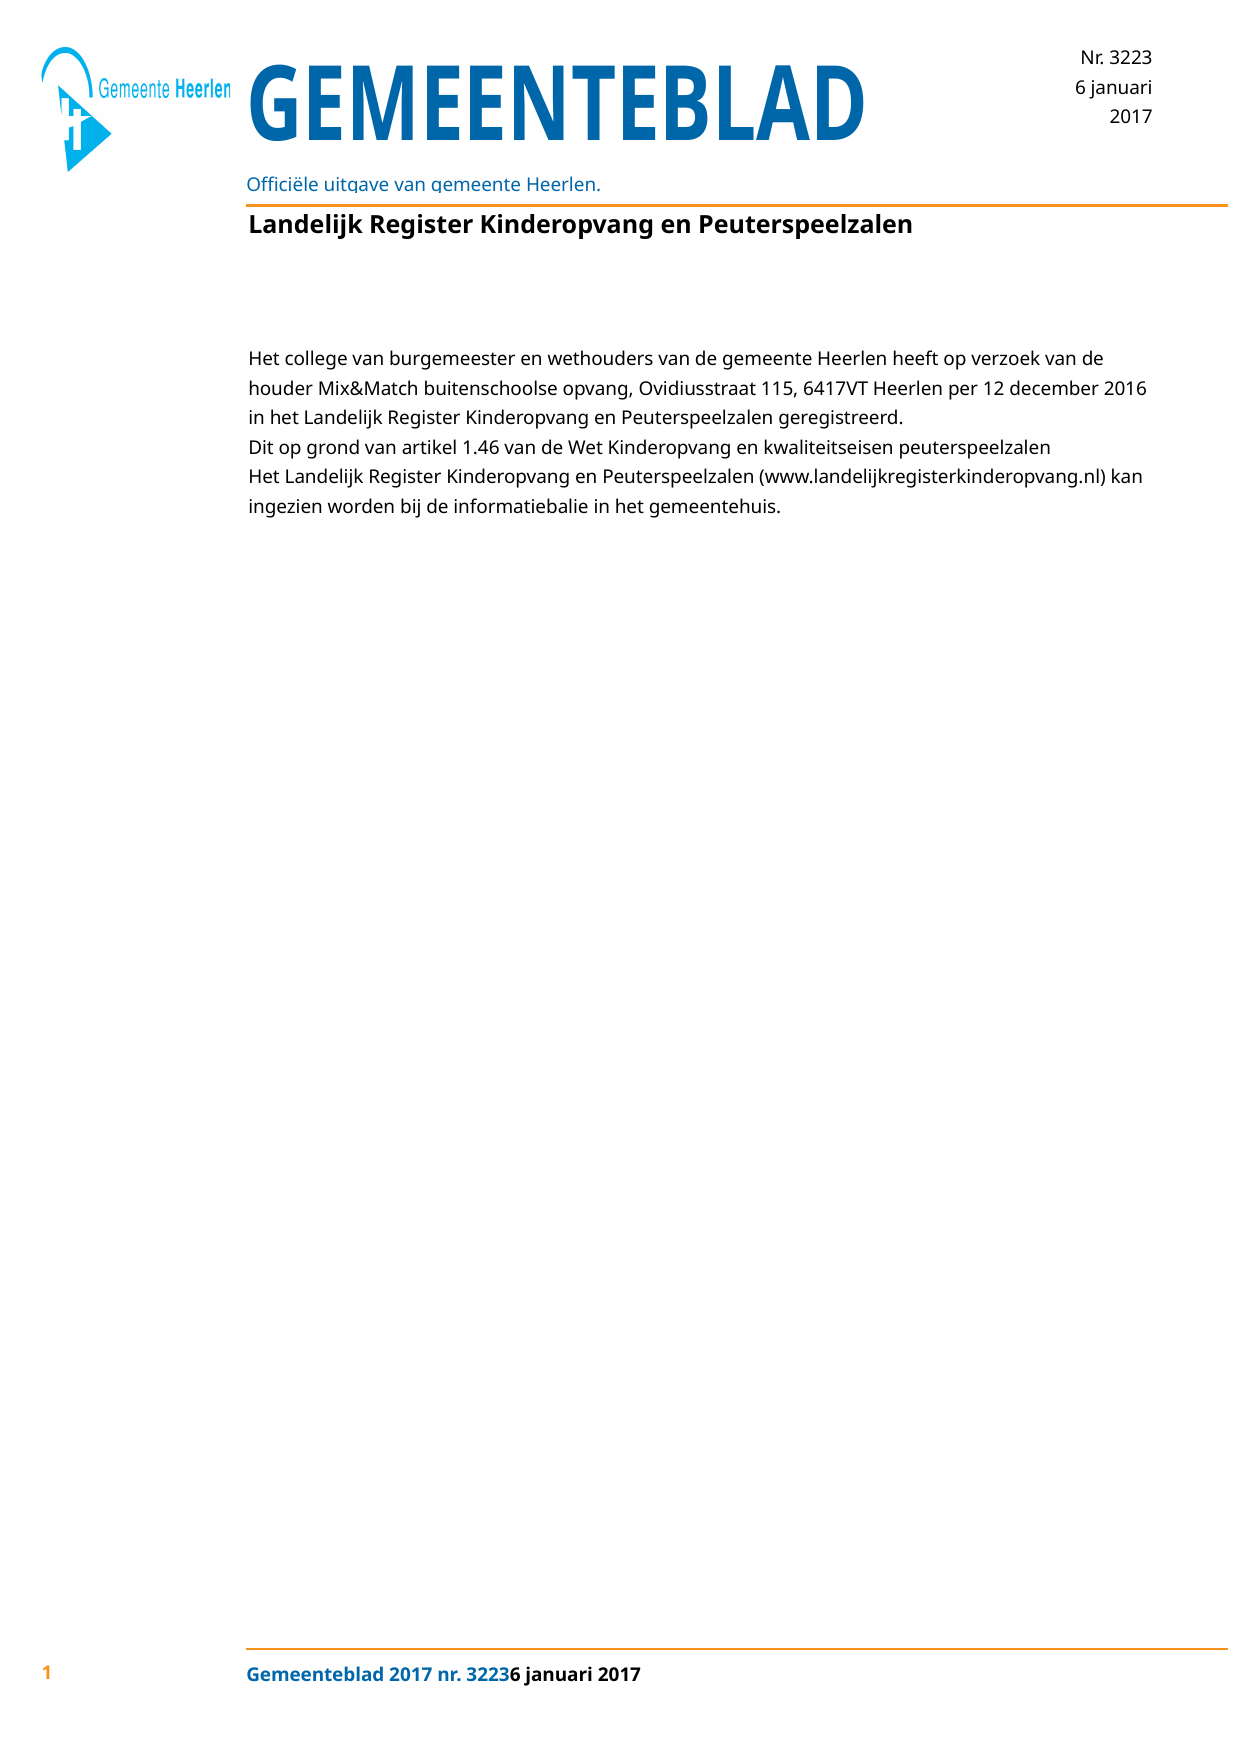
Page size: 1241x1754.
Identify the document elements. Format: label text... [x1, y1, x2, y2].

text Het Landelijk Register Kinderopvang en Peuterspeelzalen (www.landelijkregisterkinderopvang.nl) kan ingezien worden bij de informatiebalie in het gemeentehuis. [248, 464, 1152, 519]
text Het college van burgemeester en wethouders van de gemeente Heerlen heeft op verzoek van de houder Mix&Match buitenschoolse opvang, Ovidiusstraat 115, 6417VT Heerlen per 12 december 2016 in het Landelijk Register Kinderopvang en Peuterspeelzalen geregistreerd. [248, 345, 1152, 430]
text Landelijk Register Kinderopvang en Peuterspeelzalen [248, 207, 1152, 241]
picture [41, 47, 58, 70]
picture [41, 47, 231, 172]
text Dit op grond van artikel 1.46 van de Wet Kinderopvang en kwaliteitseisen peuterspeelzalen [248, 434, 1152, 460]
